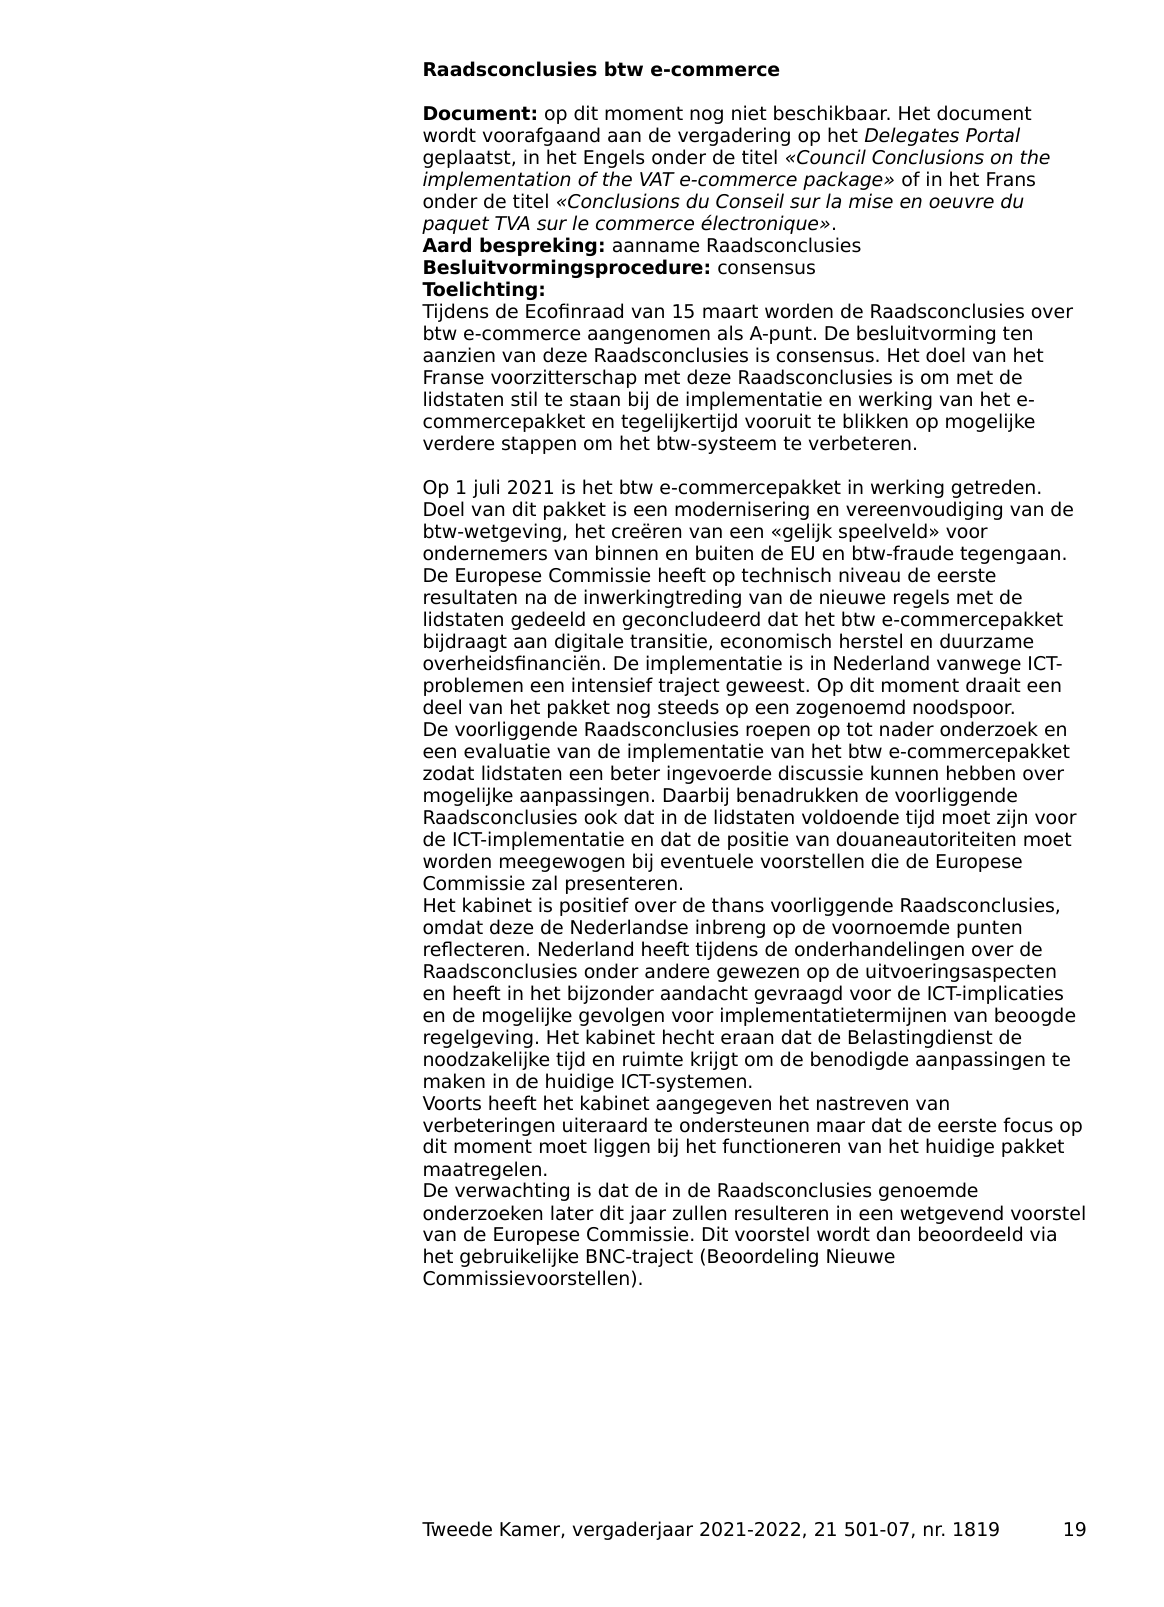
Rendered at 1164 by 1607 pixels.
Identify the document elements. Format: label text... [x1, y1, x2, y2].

subtitle Raadsconclusies btw e-commerce [422, 59, 1087, 81]
text Besluitvormingsprocedure: consensus [422, 257, 1087, 279]
text Document: op dit moment nog niet beschikbaar. Het document wordt voorafgaand aan de vergadering op het Delegates Portal geplaatst, in het Engels onder de titel «Council Conclusions on the implementation of the VAT e-commerce package» of in het Frans onder de titel «Conclusions du Conseil sur la mise en oeuvre du paquet TVA sur le commerce électronique». [422, 103, 1087, 235]
text Toelichting: [422, 279, 1087, 301]
text Voorts heeft het kabinet aangegeven het nastreven van verbeteringen uiteraard te ondersteunen maar dat de eerste focus op dit moment moet liggen bij het functioneren van het huidige pakket maatregelen. [422, 1092, 1087, 1180]
text De voorliggende Raadsconclusies roepen op tot nader onderzoek en een evaluatie van de implementatie van het btw e-commercepakket zodat lidstaten een beter ingevoerde discussie kunnen hebben over mogelijke aanpassingen. Daarbij benadrukken de voorliggende Raadsconclusies ook dat in de lidstaten voldoende tijd moet zijn voor de ICT-implementatie en dat de positie van douaneautoriteiten moet worden meegewogen bij eventuele voorstellen die de Europese Commissie zal presenteren. [422, 719, 1087, 895]
text Aard bespreking: aanname Raadsconclusies [422, 235, 1087, 257]
text Tijdens de Ecofinraad van 15 maart worden de Raadsconclusies over btw e-commerce aangenomen als A-punt. De besluitvorming ten aanzien van deze Raadsconclusies is consensus. Het doel van het Franse voorzitterschap met deze Raadsconclusies is om met de lidstaten stil te staan bij de implementatie en werking van het e-commercepakket en tegelijkertijd vooruit te blikken op mogelijke verdere stappen om het btw-systeem te verbeteren. [422, 301, 1087, 455]
text Het kabinet is positief over de thans voorliggende Raadsconclusies, omdat deze de Nederlandse inbreng op de voornoemde punten reflecteren. Nederland heeft tijdens de onderhandelingen over de Raadsconclusies onder andere gewezen op de uitvoeringsaspecten en heeft in het bijzonder aandacht gevraagd voor de ICT-implicaties en de mogelijke gevolgen voor implementatietermijnen van beoogde regelgeving. Het kabinet hecht eraan dat de Belastingdienst de noodzakelijke tijd en ruimte krijgt om de benodigde aanpassingen te maken in de huidige ICT-systemen. [422, 895, 1087, 1092]
text De verwachting is dat de in de Raadsconclusies genoemde onderzoeken later dit jaar zullen resulteren in een wetgevend voorstel van de Europese Commissie. Dit voorstel wordt dan beoordeeld via het gebruikelijke BNC-traject (Beoordeling Nieuwe Commissievoorstellen). [422, 1180, 1087, 1290]
text Op 1 juli 2021 is het btw e-commercepakket in werking getreden. Doel van dit pakket is een modernisering en vereenvoudiging van de btw-wetgeving, het creëren van een «gelijk speelveld» voor ondernemers van binnen en buiten de EU en btw-fraude tegengaan. De Europese Commissie heeft op technisch niveau de eerste resultaten na de inwerkingtreding van de nieuwe regels met de lidstaten gedeeld en geconcludeerd dat het btw e-commercepakket bijdraagt aan digitale transitie, economisch herstel en duurzame overheidsfinanciën. De implementatie is in Nederland vanwege ICT-problemen een intensief traject geweest. Op dit moment draait een deel van het pakket nog steeds op een zogenoemd noodspoor. [422, 477, 1087, 719]
